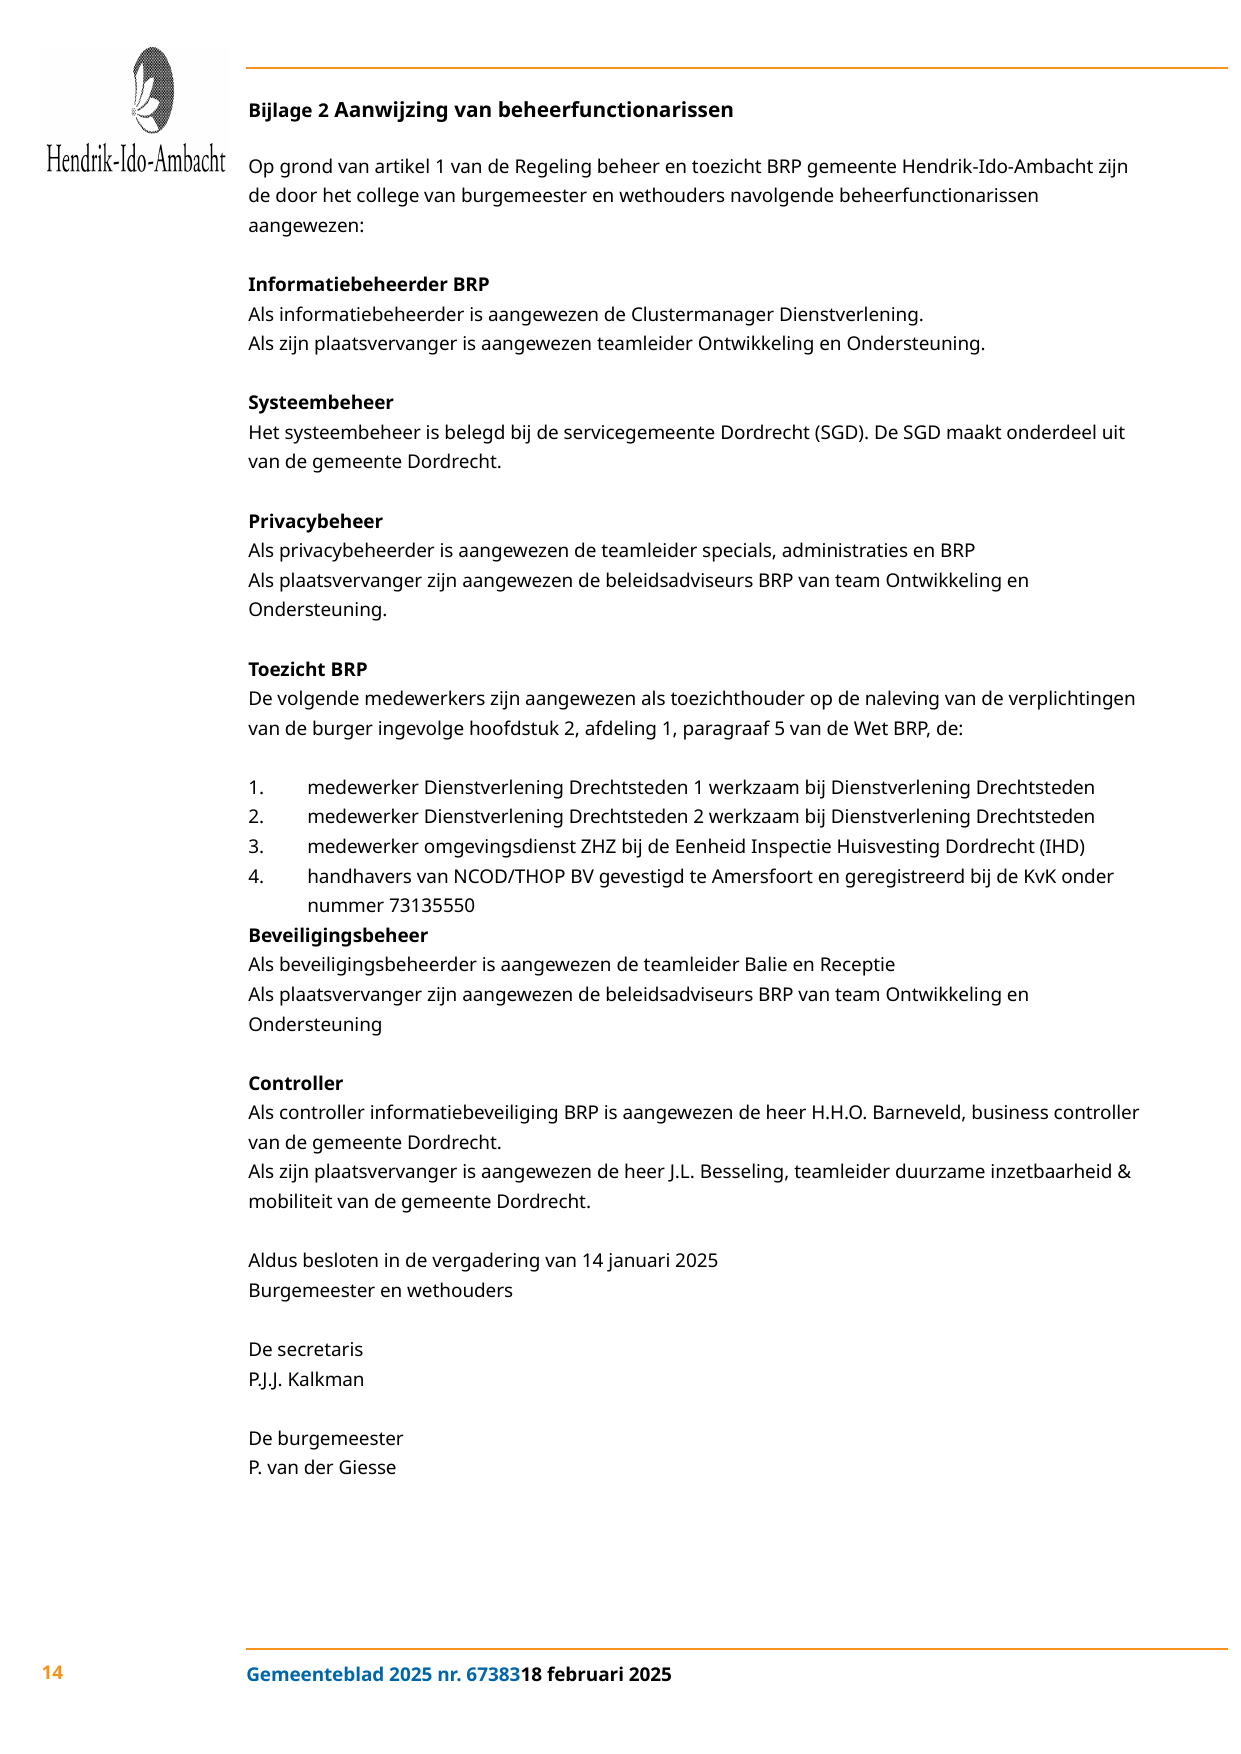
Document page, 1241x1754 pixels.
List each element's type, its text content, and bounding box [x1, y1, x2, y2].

text De burgemeester [248, 1425, 1152, 1451]
text P. van der Giesse [248, 1454, 1152, 1480]
text Systeembeheer [248, 389, 1152, 415]
text Als beveiligingsbeheerder is aangewezen de teamleider Balie en Receptie [248, 952, 1152, 977]
text Op grond van artikel 1 van de Regeling beheer en toezicht BRP gemeente Hendrik-Ido-Ambacht zijn de door het college van burgemeester en wethouders navolgende beheerfunctionarissen aangewezen: [248, 153, 1152, 238]
text De secretaris [248, 1336, 1152, 1362]
text Informatiebeheerder BRP [248, 271, 1152, 297]
text Als zijn plaatsvervanger is aangewezen teamleider Ontwikkeling en Ondersteuning. [248, 330, 1152, 356]
picture [41, 47, 231, 172]
text Burgemeester en wethouders [248, 1277, 1152, 1303]
text Als informatiebeheerder is aangewezen de Clustermanager Dienstverlening. [248, 301, 1152, 327]
text Beveiligingsbeheer [248, 922, 1152, 948]
text Privacybeheer [248, 508, 1152, 534]
text Het systeembeheer is belegd bij de servicegemeente Dordrecht (SGD). De SGD maakt onderdeel uit van de gemeente Dordrecht. [248, 419, 1152, 474]
text Als plaatsvervanger zijn aangewezen de beleidsadviseurs BRP van team Ontwikkeling en Ondersteuning. [248, 567, 1152, 622]
text Als plaatsvervanger zijn aangewezen de beleidsadviseurs BRP van team Ontwikkeling en Ondersteuning [248, 981, 1152, 1037]
text Bijlage 2 Aanwijzing van beheerfunctionarissen [248, 95, 1152, 123]
text Als zijn plaatsvervanger is aangewezen de heer J.L. Besseling, teamleider duurzame inzetbaarheid & mobiliteit van de gemeente Dordrecht. [248, 1159, 1152, 1214]
text Controller [248, 1070, 1152, 1096]
list medewerker Dienstverlening Drechtsteden 2 werkzaam bij Dienstverlening Drechtsteden [248, 804, 1152, 829]
list medewerker omgevingsdienst ZHZ bij de Eenheid Inspectie Huisvesting Dordrecht (IHD) [248, 833, 1152, 859]
text Als privacybeheerder is aangewezen de teamleider specials, administraties en BRP [248, 537, 1152, 563]
text Toezicht BRP [248, 656, 1152, 682]
text Aldus besloten in de vergadering van 14 januari 2025 [248, 1247, 1152, 1273]
list handhavers van NCOD/THOP BV gevestigd te Amersfoort en geregistreerd bij de KvK onder nummer 73135550 [248, 863, 1152, 918]
text De volgende medewerkers zijn aangewezen als toezichthouder op de naleving van de verplichtingen van de burger ingevolge hoofdstuk 2, afdeling 1, paragraaf 5 van de Wet BRP, de: [248, 685, 1152, 741]
list medewerker Dienstverlening Drechtsteden 1 werkzaam bij Dienstverlening Drechtsteden [248, 774, 1152, 800]
text P.J.J. Kalkman [248, 1366, 1152, 1392]
text Als controller informatiebeveiliging BRP is aangewezen de heer H.H.O. Barneveld, business controller van de gemeente Dordrecht. [248, 1099, 1152, 1155]
